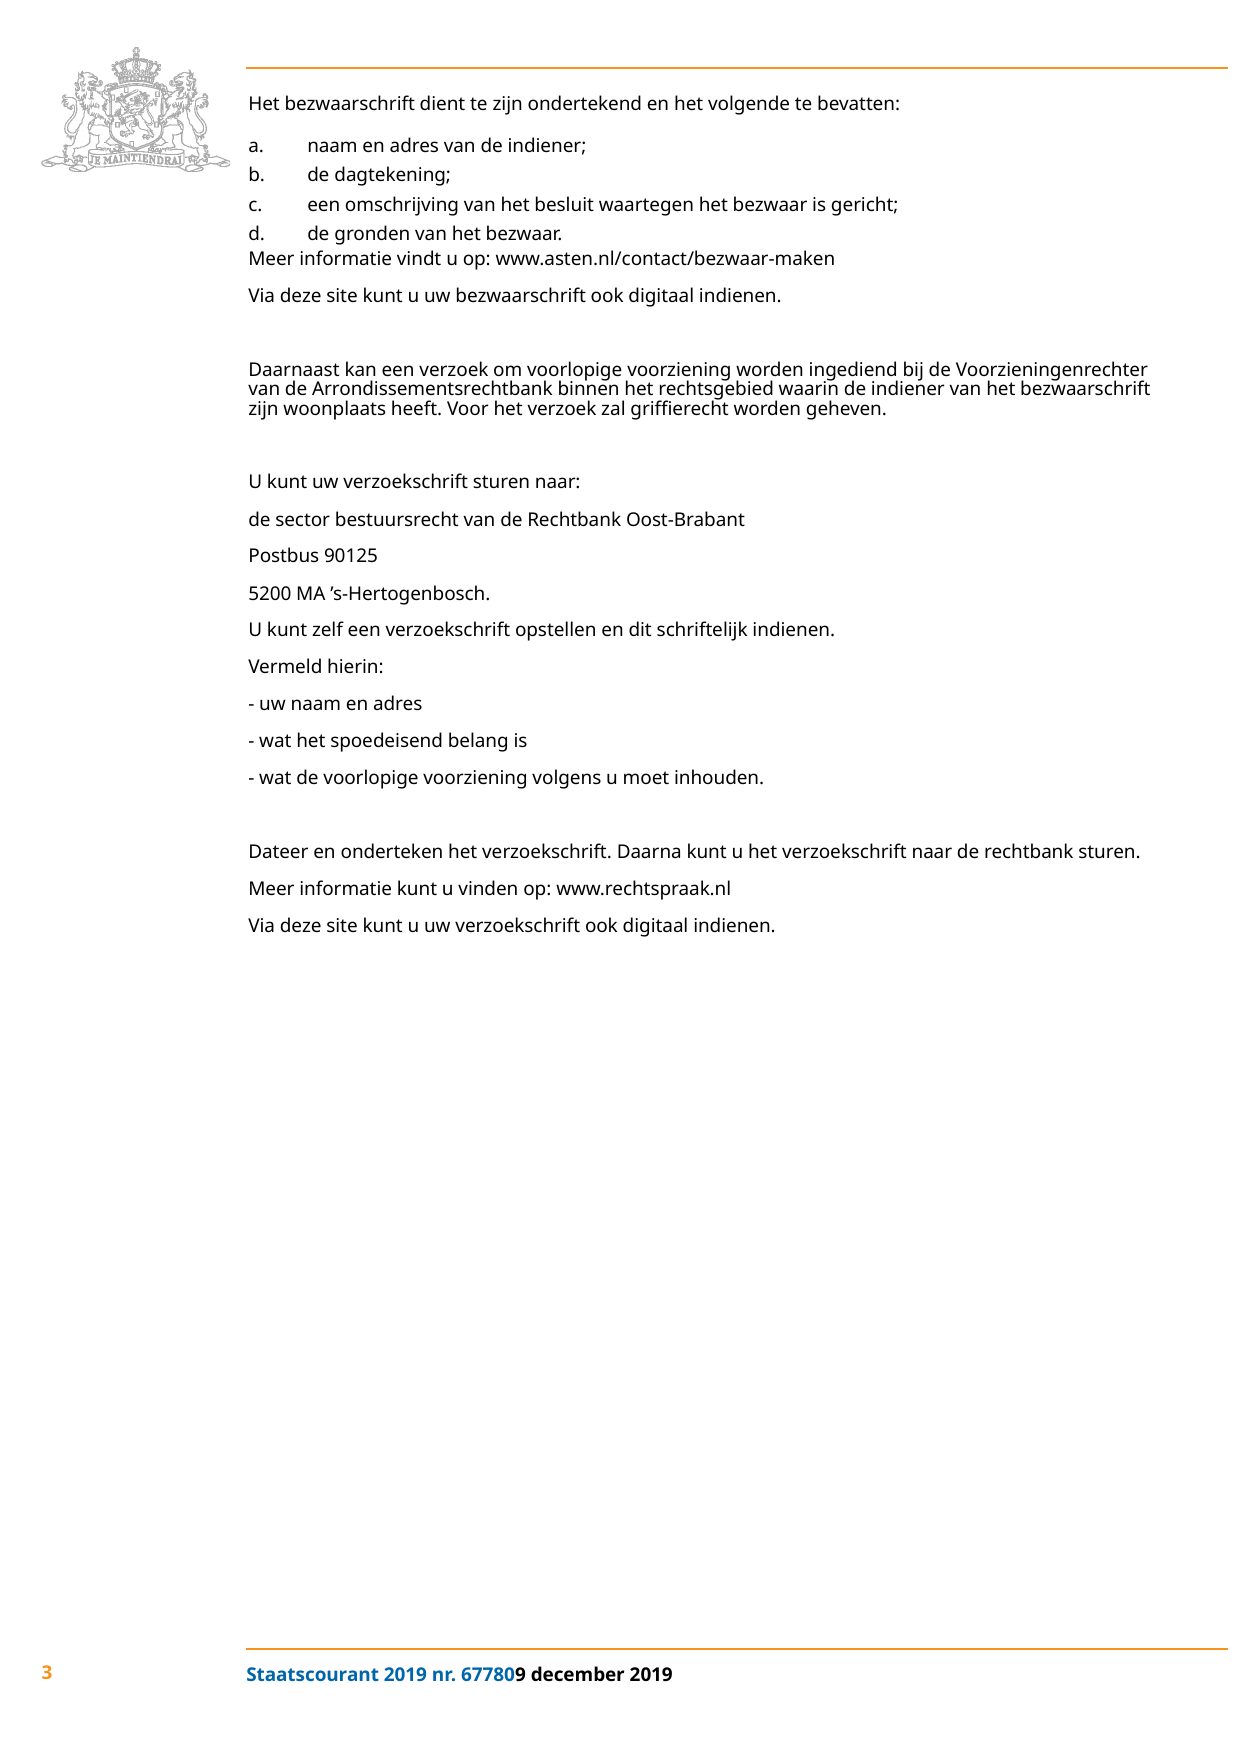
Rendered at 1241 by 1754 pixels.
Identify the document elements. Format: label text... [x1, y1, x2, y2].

list de dagtekening; [248, 161, 1152, 187]
text - wat het spoedeisend belang is [248, 732, 1152, 752]
list de gronden van het bezwaar. [248, 221, 1152, 246]
text Meer informatie kunt u vinden op: www.rechtspraak.nl [248, 880, 1152, 899]
list een omschrijving van het besluit waartegen het bezwaar is gericht; [248, 191, 1152, 217]
text 5200 MA ’s-Hertogenbosch. [248, 584, 1152, 604]
text Meer informatie vindt u op: www.asten.nl/contact/bezwaar-maken [248, 250, 1152, 269]
text de sector bestuursrecht van de Rechtbank Oost-Brabant [248, 511, 1152, 530]
text Het bezwaarschrift dient te zijn ondertekend en het volgende te bevatten: [248, 95, 1152, 114]
text U kunt uw verzoekschrift sturen naar: [248, 473, 1152, 493]
text Daarnaast kan een verzoek om voorlopige voorziening worden ingediend bij de Voorzieningenrechter van de Arrondissementsrechtbank binnen het rechtsgebied waarin de indiener van het bezwaarschrift zijn woonplaats heeft. Voor het verzoek zal griffierecht worden geheven. [248, 361, 1152, 419]
text - uw naam en adres [248, 695, 1152, 715]
text Postbus 90125 [248, 547, 1152, 567]
text Vermeld hierin: [248, 658, 1152, 678]
text - wat de voorlopige voorziening volgens u moet inhouden. [248, 769, 1152, 789]
list naam en adres van de indiener; [248, 132, 1152, 157]
text Via deze site kunt u uw bezwaarschrift ook digitaal indienen. [248, 287, 1152, 306]
text Via deze site kunt u uw verzoekschrift ook digitaal indienen. [248, 917, 1152, 937]
text Dateer en onderteken het verzoekschrift. Daarna kunt u het verzoekschrift naar de rechtbank sturen. [248, 843, 1152, 863]
picture [41, 47, 231, 172]
text U kunt zelf een verzoekschrift opstellen en dit schriftelijk indienen. [248, 621, 1152, 641]
